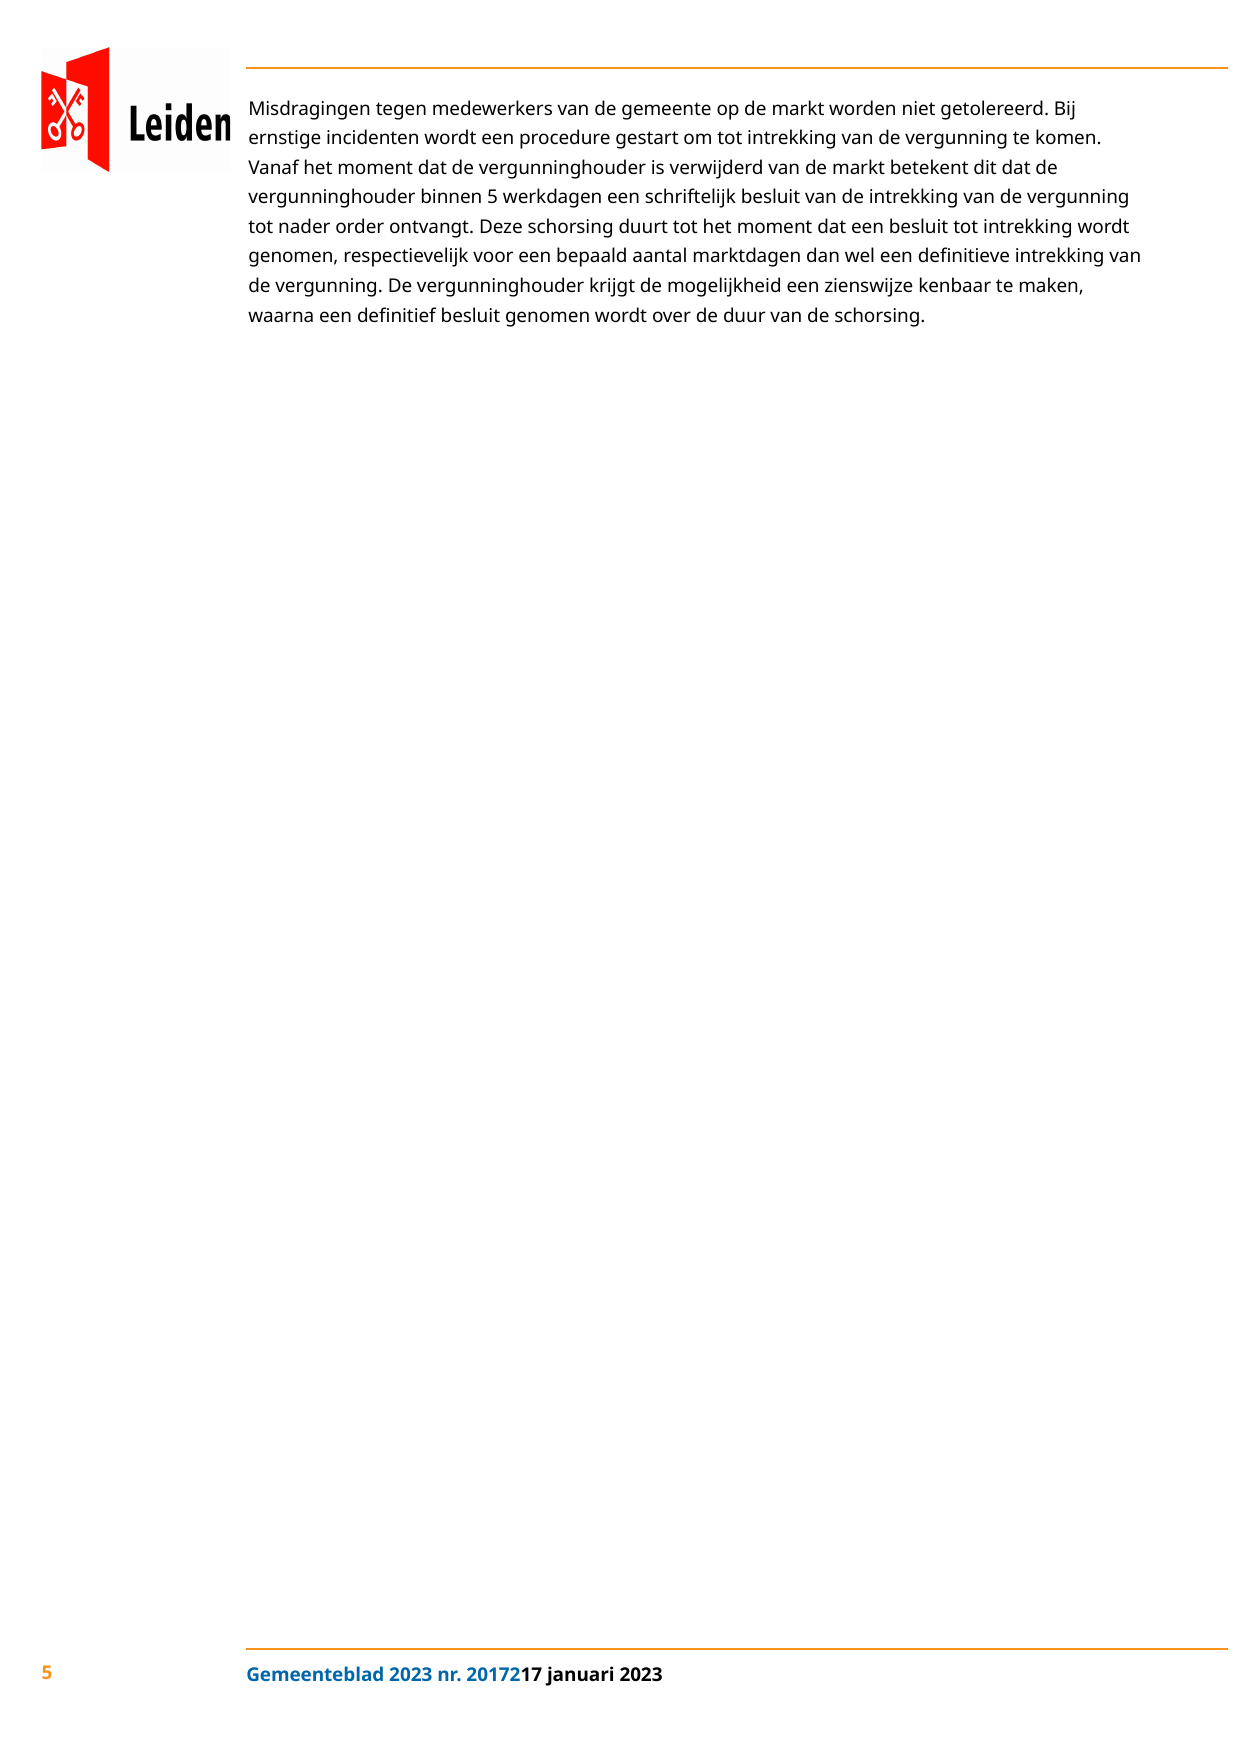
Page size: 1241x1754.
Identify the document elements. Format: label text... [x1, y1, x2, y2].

text Misdragingen tegen medewerkers van de gemeente op de markt worden niet getolereerd. Bij ernstige incidenten wordt een procedure gestart om tot intrekking van de vergunning te komen. Vanaf het moment dat de vergunninghouder is verwijderd van de markt betekent dit dat de vergunninghouder binnen 5 werkdagen een schriftelijk besluit van de intrekking van de vergunning tot nader order ontvangt. Deze schorsing duurt tot het moment dat een besluit tot intrekking wordt genomen, respectievelijk voor een bepaald aantal marktdagen dan wel een definitieve intrekking van de vergunning. De vergunninghouder krijgt de mogelijkheid een zienswijze kenbaar te maken, waarna een definitief besluit genomen wordt over de duur van de schorsing. [248, 95, 1152, 328]
picture [41, 47, 231, 172]
